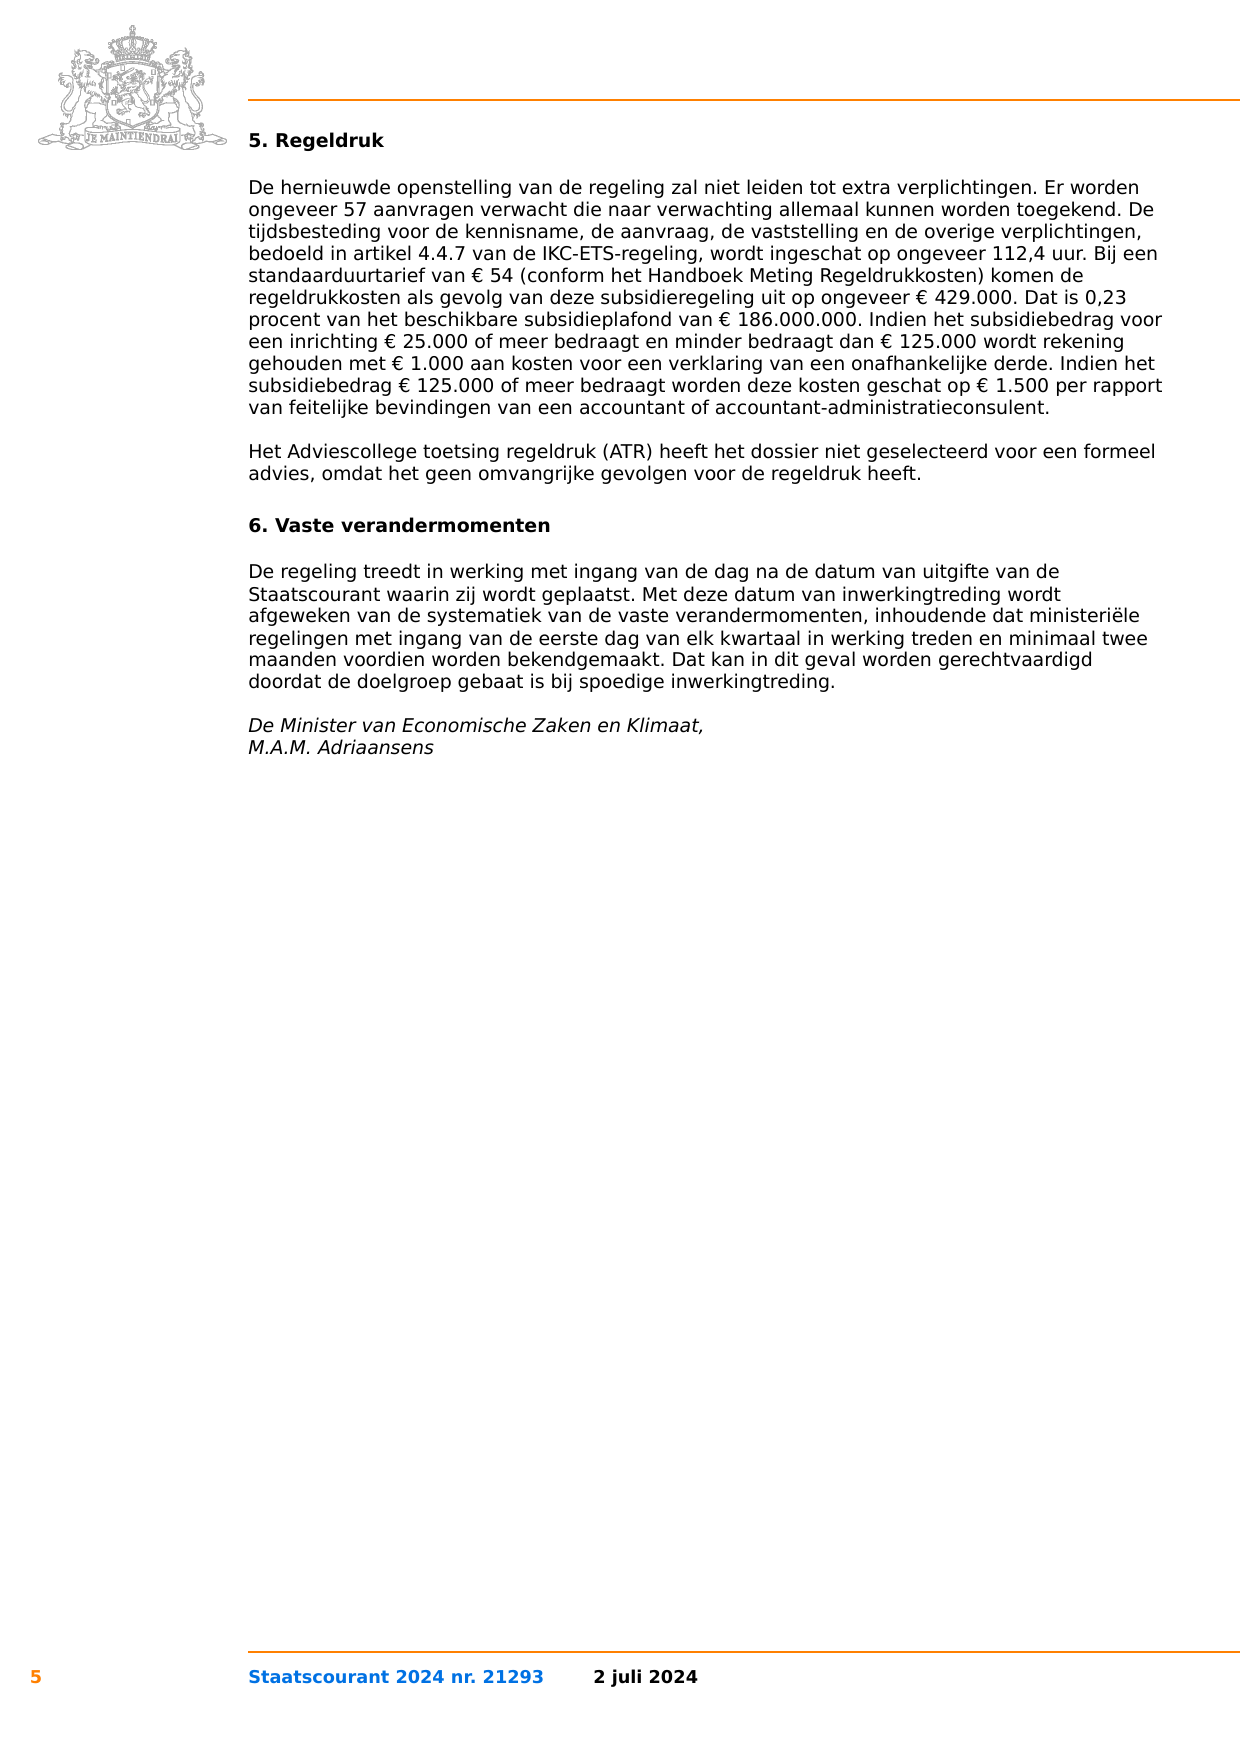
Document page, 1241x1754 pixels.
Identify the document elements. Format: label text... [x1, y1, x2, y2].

picture [38, 25, 227, 150]
text Het Adviescollege toetsing regeldruk (ATR) heeft het dossier niet geselecteerd voor een formeel advies, omdat het geen omvangrijke gevolgen voor de regeldruk heeft. [248, 441, 1163, 484]
subtitle 6. Vaste verandermomenten [248, 514, 1163, 536]
subtitle 5. Regeldruk [248, 130, 1163, 152]
text De hernieuwde openstelling van de regeling zal niet leiden tot extra verplichtingen. Er worden ongeveer 57 aanvragen verwacht die naar verwachting allemaal kunnen worden toegekend. De tijdsbesteding voor de kennisname, de aanvraag, de vaststelling en de overige verplichtingen, bedoeld in artikel 4.4.7 van de IKC-ETS-regeling, wordt ingeschat op ongeveer 112,4 uur. Bij een standaarduurtarief van € 54 (conform het Handboek Meting Regeldrukkosten) komen de regeldrukkosten als gevolg van deze subsidieregeling uit op ongeveer € 429.000. Dat is 0,23 procent van het beschikbare subsidieplafond van € 186.000.000. Indien het subsidiebedrag voor een inrichting € 25.000 of meer bedraagt en minder bedraagt dan € 125.000 wordt rekening gehouden met € 1.000 aan kosten voor een verklaring van een onafhankelijke derde. Indien het subsidiebedrag € 125.000 of meer bedraagt worden deze kosten geschat op € 1.500 per rapport van feitelijke bevindingen van een accountant of accountant-administratieconsulent. [248, 177, 1163, 419]
text De Minister van Economische Zaken en Klimaat, M.A.M. Adriaansens [248, 715, 1163, 759]
text De regeling treedt in werking met ingang van de dag na de datum van uitgifte van de Staatscourant waarin zij wordt geplaatst. Met deze datum van inwerkingtreding wordt afgeweken van de systematiek van de vaste verandermomenten, inhoudende dat ministeriële regelingen met ingang van de eerste dag van elk kwartaal in werking treden en minimaal twee maanden voordien worden bekendgemaakt. Dat kan in dit geval worden gerechtvaardigd doordat de doelgroep gebaat is bij spoedige inwerkingtreding. [248, 561, 1163, 693]
